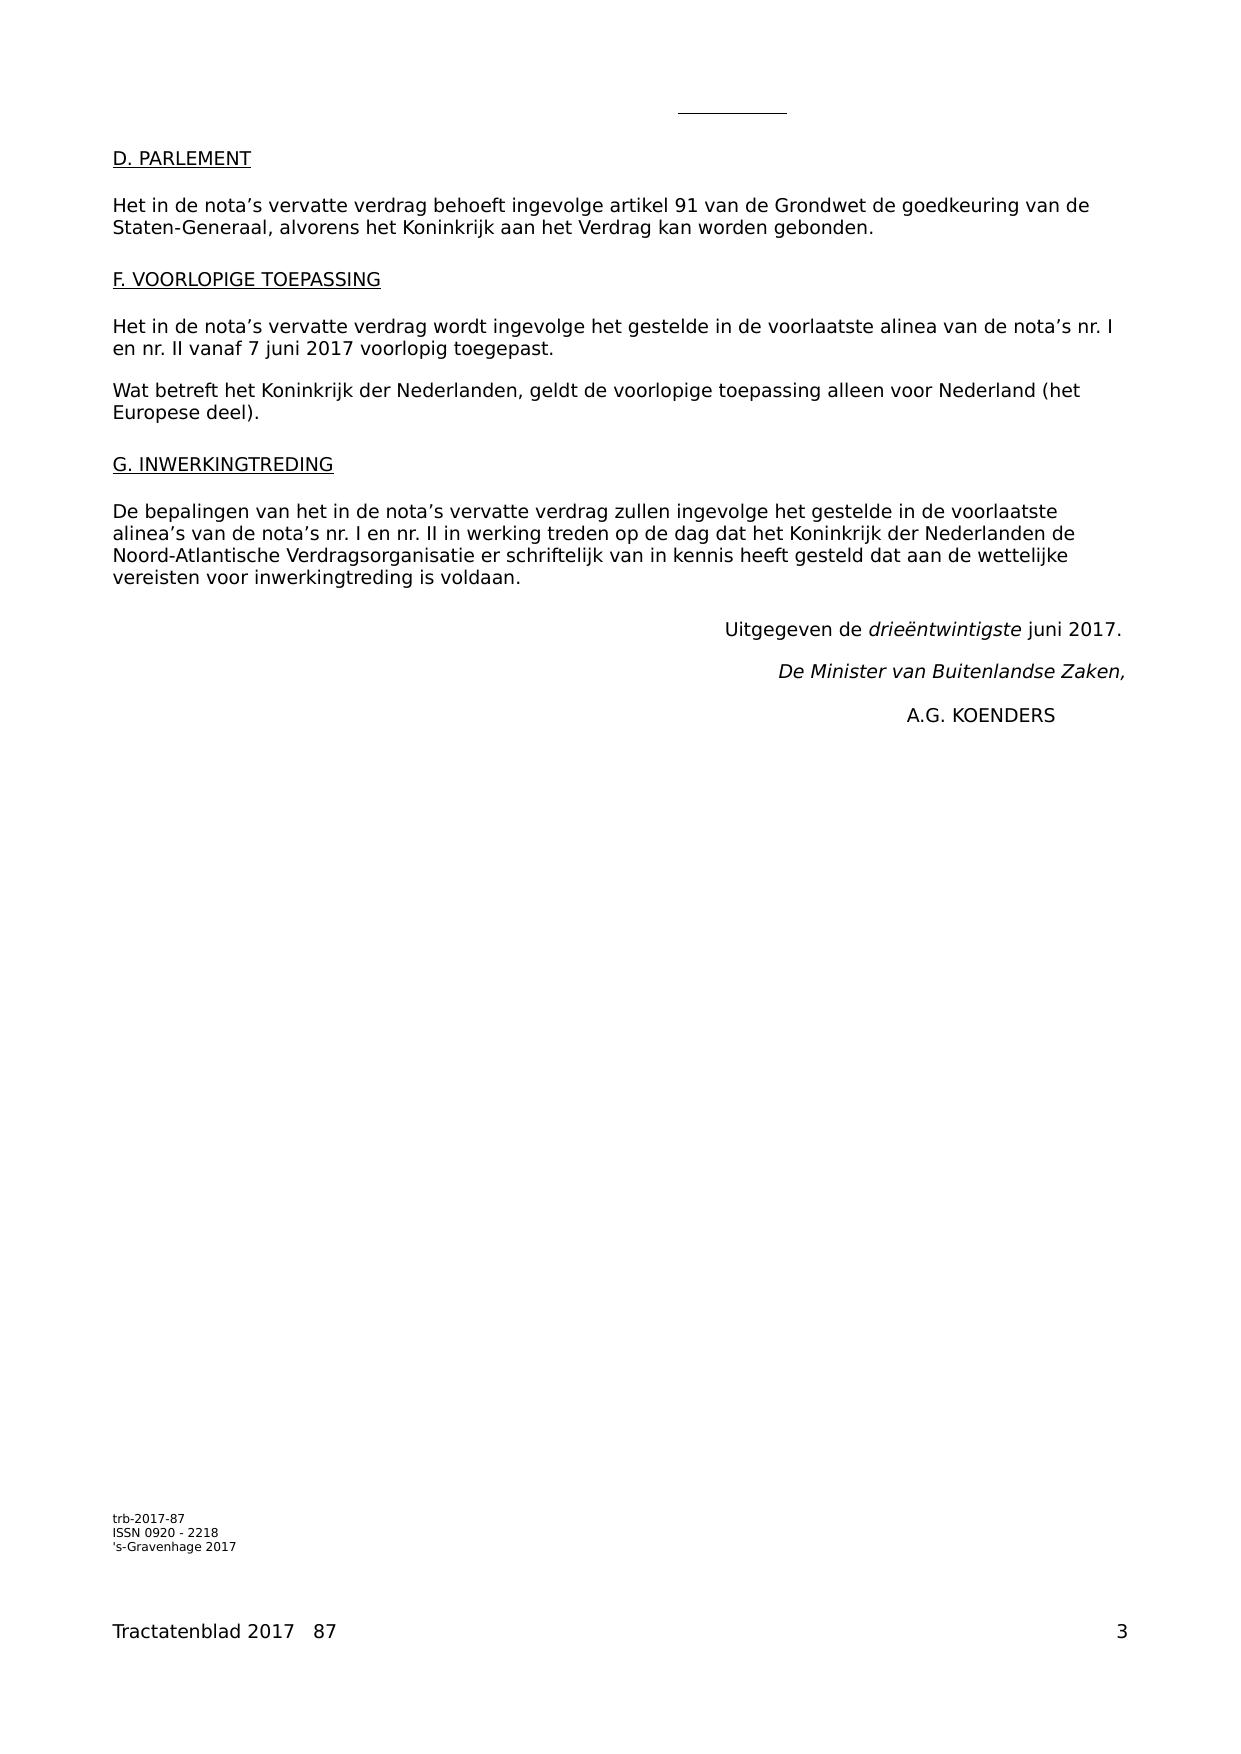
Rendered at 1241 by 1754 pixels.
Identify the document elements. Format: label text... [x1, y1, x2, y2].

text Het in de nota’s vervatte verdrag behoeft ingevolge artikel 91 van de Grondwet de goedkeuring van de Staten-Generaal, alvorens het Koninkrijk aan het Verdrag kan worden gebonden. [112, 195, 1128, 239]
text Uitgegeven de drieëntwintigste juni 2017. [112, 619, 1128, 641]
text Het in de nota’s vervatte verdrag wordt ingevolge het gestelde in de voorlaatste alinea van de nota’s nr. I en nr. II vanaf 7 juni 2017 voorlopig toegepast. [112, 316, 1128, 360]
text Wat betreft het Koninkrijk der Nederlanden, geldt de voorlopige toepassing alleen voor Nederland (het Europese deel). [112, 380, 1128, 424]
subtitle F. VOORLOPIGE TOEPASSING [112, 269, 1128, 291]
text trb-2017-87 [112, 1512, 346, 1526]
subtitle G. INWERKINGTREDING [112, 454, 1128, 476]
text 's-Gravenhage 2017 [112, 1540, 346, 1554]
text ISSN 0920 - 2218 [112, 1526, 346, 1540]
text De Minister van Buitenlandse Zaken, A.G. KOENDERS [112, 661, 1128, 727]
subtitle D. PARLEMENT [112, 148, 1128, 170]
text De bepalingen van het in de nota’s vervatte verdrag zullen ingevolge het gestelde in de voorlaatste alinea’s van de nota’s nr. I en nr. II in werking treden op de dag dat het Koninkrijk der Nederlanden de Noord-Atlantische Verdragsorganisatie er schriftelijk van in kennis heeft gesteld dat aan de wettelijke vereisten voor inwerkingtreding is voldaan. [112, 501, 1128, 589]
